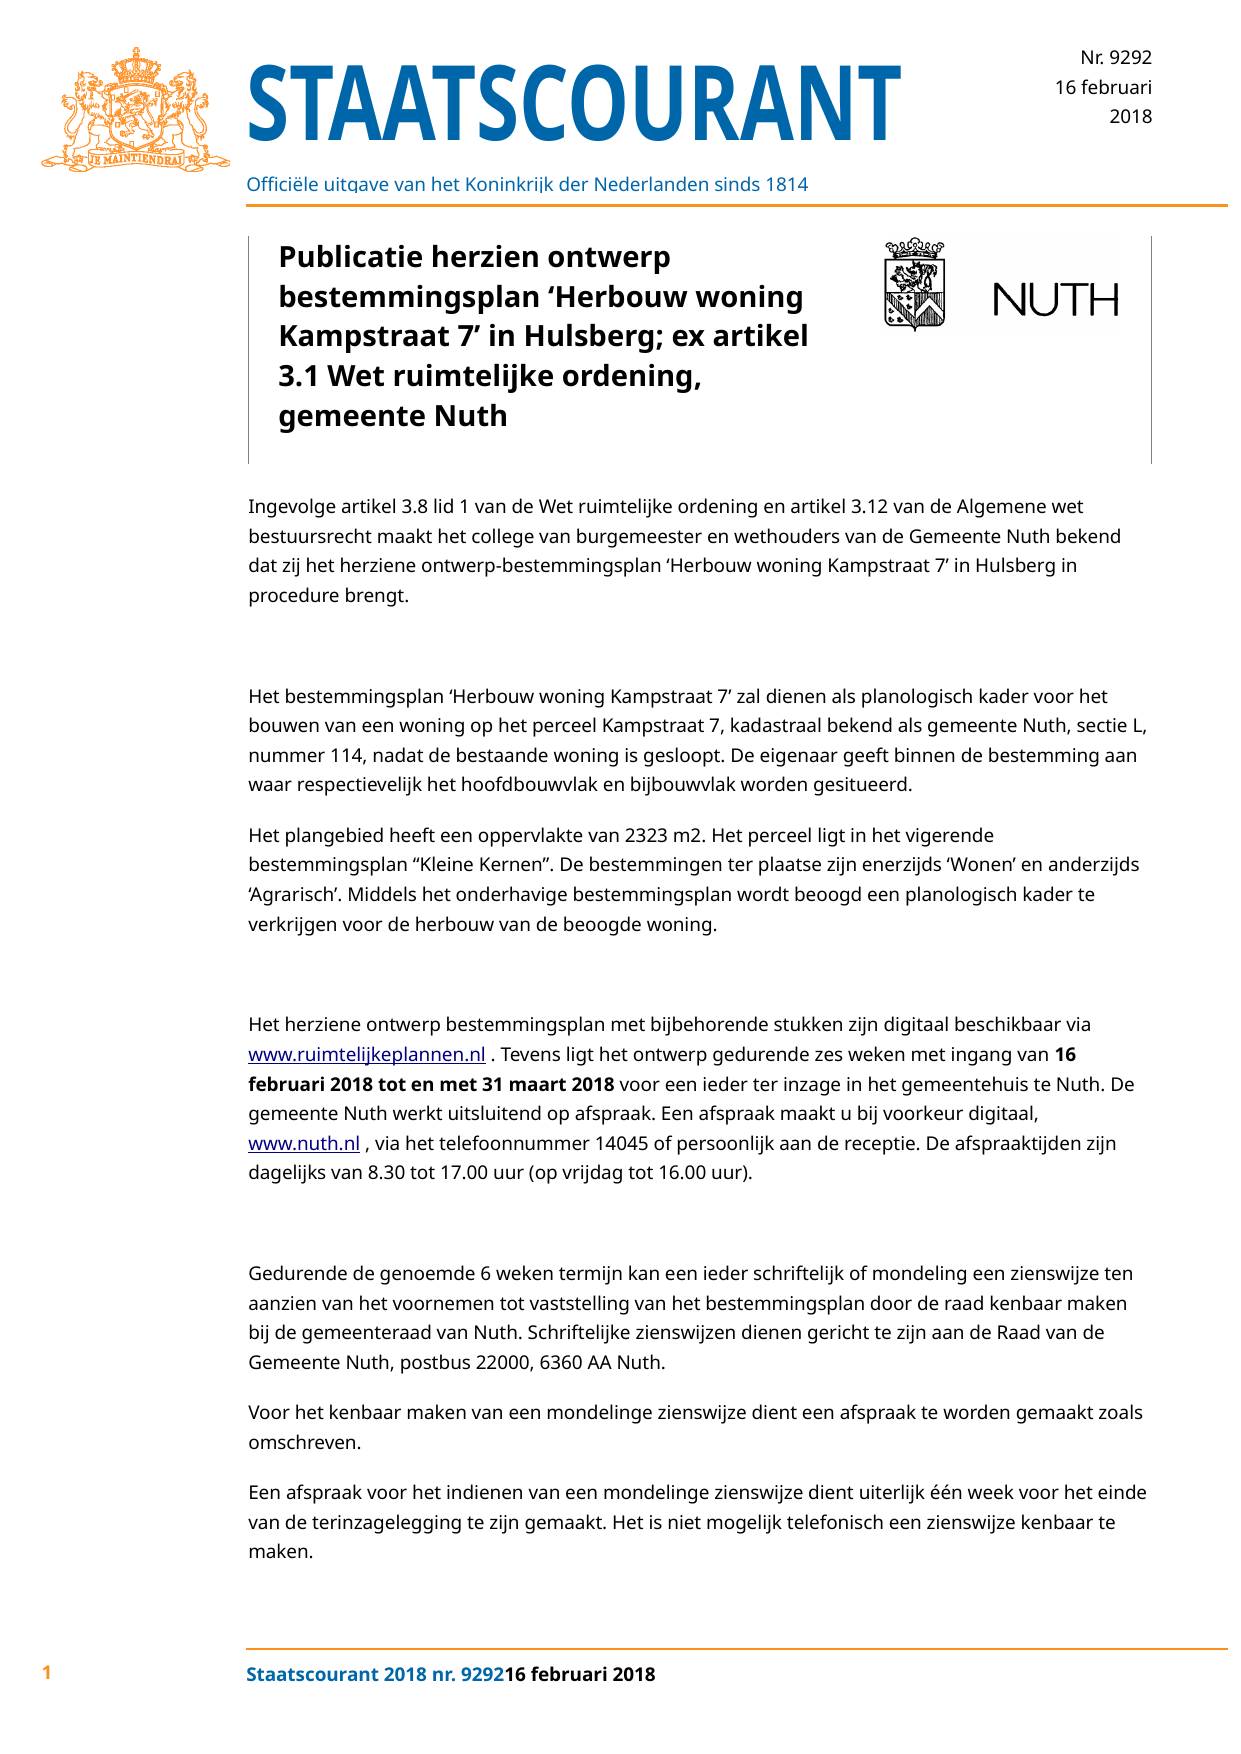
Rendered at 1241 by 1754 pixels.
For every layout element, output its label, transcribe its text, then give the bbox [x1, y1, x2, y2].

text Ingevolge artikel 3.8 lid 1 van de Wet ruimtelijke ordening en artikel 3.12 van de Algemene wet bestuursrecht maakt het college van burgemeester en wethouders van de Gemeente Nuth bekend dat zij het herziene ontwerp-bestemmingsplan ‘Herbouw woning Kampstraat 7’ in Hulsberg in procedure brengt. [248, 493, 1152, 608]
text Het bestemmingsplan ‘Herbouw woning Kampstraat 7’ zal dienen als planologisch kader voor het bouwen van een woning op het perceel Kampstraat 7, kadastraal bekend als gemeente Nuth, sectie L, nummer 114, nadat de bestaande woning is gesloopt. De eigenaar geeft binnen de bestemming aan waar respectievelijk het hoofdbouwvlak en bijbouwvlak worden gesitueerd. [248, 683, 1152, 797]
table_header [850, 333, 1151, 464]
table_header [1119, 236, 1151, 332]
text Een afspraak voor het indienen van een mondelinge zienswijze dient uiterlijk één week voor het einde van de terinzagelegging te zijn gemaakt. Het is niet mogelijk telefonisch een zienswijze kenbaar te maken. [248, 1479, 1152, 1564]
text Gedurende de genoemde 6 weken termijn kan een ieder schriftelijk of mondeling een zienswijze ten aanzien van het voornemen tot vaststelling van het bestemmingsplan door de raad kenbaar maken bij de gemeenteraad van Nuth. Schriftelijke zienswijzen dienen gericht te zijn aan de Raad van de Gemeente Nuth, postbus 22000, 6360 AA Nuth. [248, 1260, 1152, 1375]
picture [882, 236, 1119, 333]
text Voor het kenbaar maken van een mondelinge zienswijze dient een afspraak te worden gemaakt zoals omschreven. [248, 1399, 1152, 1455]
table_header [850, 236, 882, 332]
picture [41, 47, 231, 172]
table_header Publicatie herzien ontwerp bestemmingsplan ‘Herbouw woning Kampstraat 7’ in Hulsberg; ex artikel 3.1 Wet ruimtelijke ordening, gemeente Nuth [249, 236, 850, 464]
text Het herziene ontwerp bestemmingsplan met bijbehorende stukken zijn digitaal beschikbaar via www.ruimtelijkeplannen.nl . Tevens ligt het ontwerp gedurende zes weken met ingang van 16 februari 2018 tot en met 31 maart 2018 voor een ieder ter inzage in het gemeentehuis te Nuth. De gemeente Nuth werkt uitsluitend op afspraak. Een afspraak maakt u bij voorkeur digitaal, www.nuth.nl , via het telefoonnummer 14045 of persoonlijk aan de receptie. De afspraaktijden zijn dagelijks van 8.30 tot 17.00 uur (op vrijdag tot 16.00 uur). [248, 1012, 1152, 1185]
text Het plangebied heeft een oppervlakte van 2323 m2. Het perceel ligt in het vigerende bestemmingsplan “Kleine Kernen”. De bestemmingen ter plaatse zijn enerzijds ‘Wonen’ en anderzijds ‘Agrarisch’. Middels het onderhavige bestemmingsplan wordt beoogd een planologisch kader te verkrijgen voor de herbouw van de beoogde woning. [248, 822, 1152, 937]
